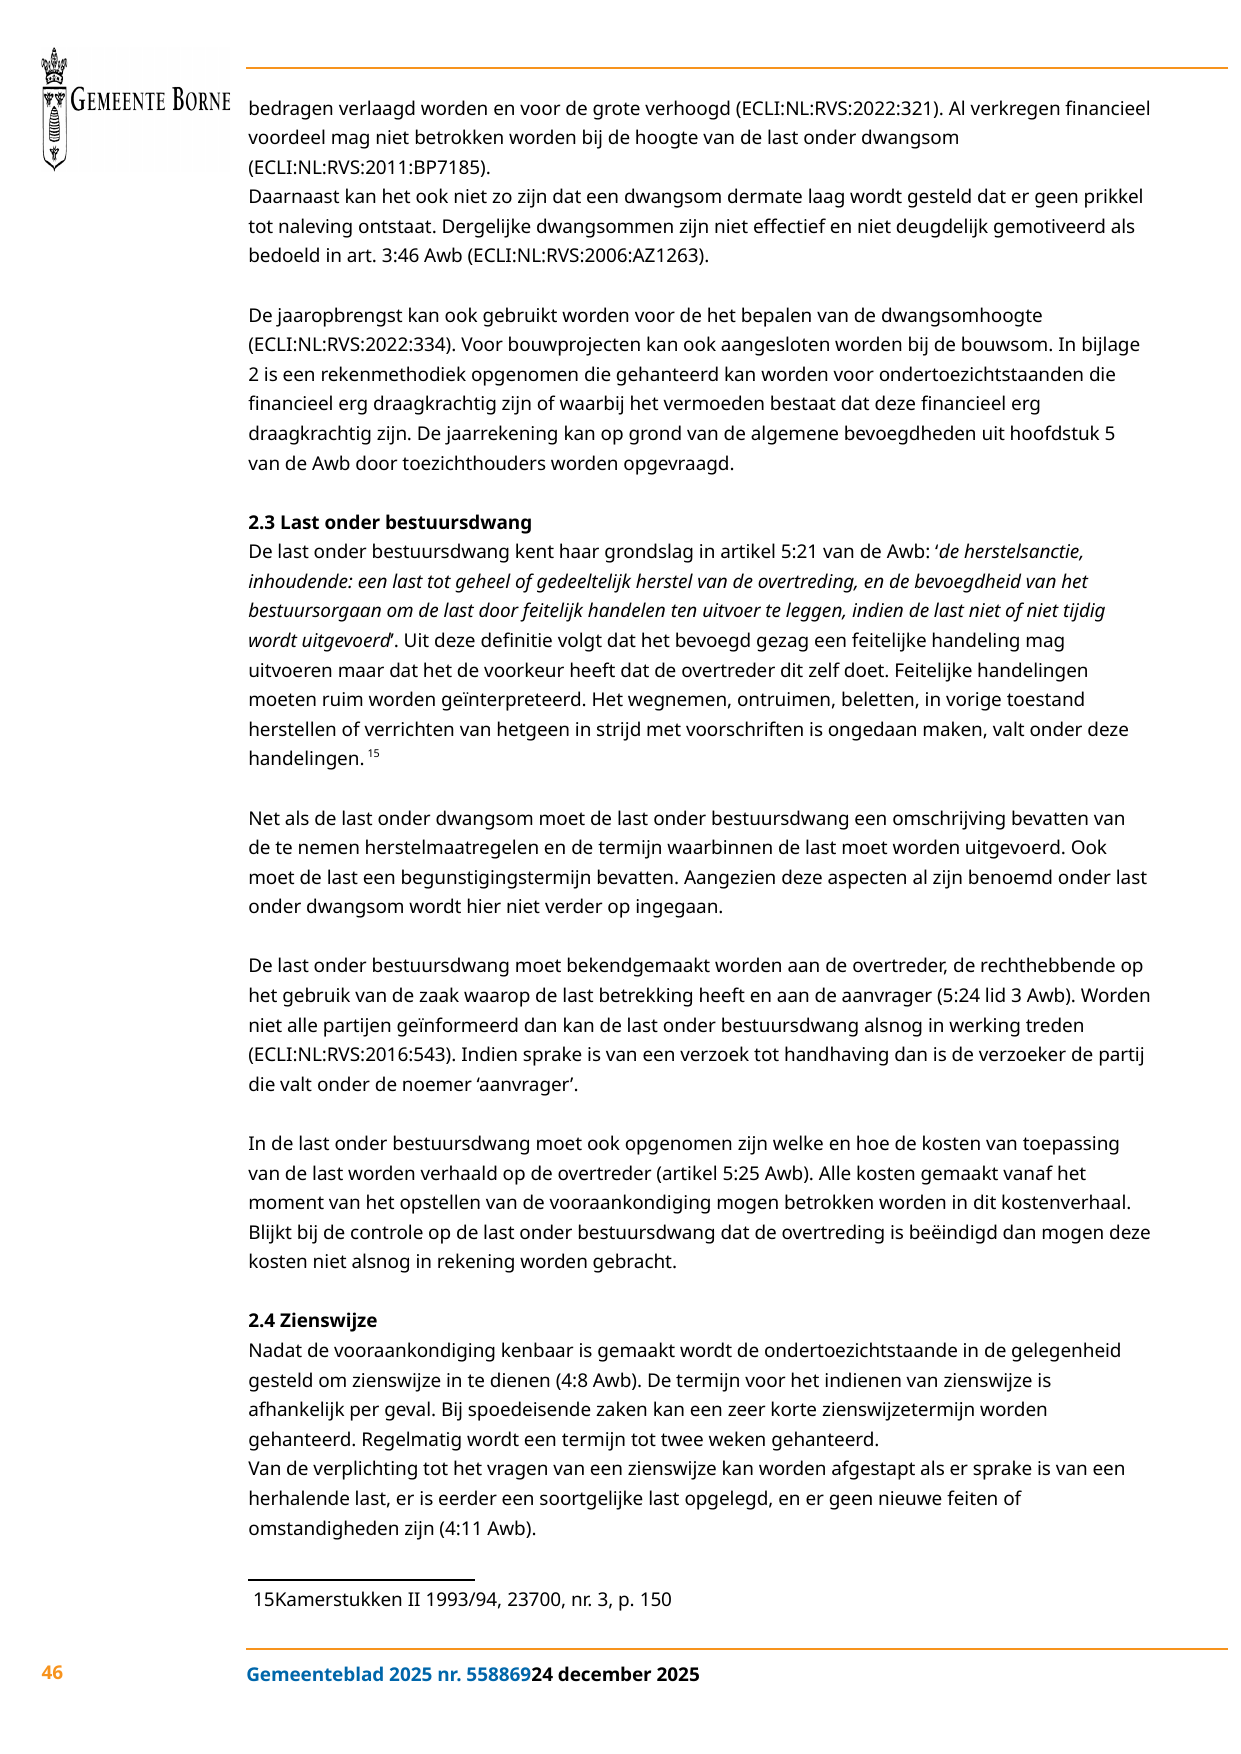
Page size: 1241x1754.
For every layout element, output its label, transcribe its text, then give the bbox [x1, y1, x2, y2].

text Nadat de vooraankondiging kenbaar is gemaakt wordt de ondertoezichtstaande in de gelegenheid gesteld om zienswijze in te dienen (4:8 Awb). De termijn voor het indienen van zienswijze is afhankelijk per geval. Bij spoedeisende zaken kan een zeer korte zienswijzetermijn worden gehanteerd. Regelmatig wordt een termijn tot twee weken gehanteerd. [248, 1337, 1152, 1452]
text Kamerstukken II 1993/94, 23700, nr. 3, p. 150 [248, 1586, 1152, 1612]
text De jaaropbrengst kan ook gebruikt worden voor de het bepalen van de dwangsomhoogte (ECLI:NL:RVS:2022:334). Voor bouwprojecten kan ook aangesloten worden bij de bouwsom. In bijlage 2 is een rekenmethodiek opgenomen die gehanteerd kan worden voor ondertoezichtstaanden die financieel erg draagkrachtig zijn of waarbij het vermoeden bestaat dat deze financieel erg draagkrachtig zijn. De jaarrekening kan op grond van de algemene bevoegdheden uit hoofdstuk 5 van de Awb door toezichthouders worden opgevraagd. [248, 302, 1152, 476]
text De last onder bestuursdwang moet bekendgemaakt worden aan de overtreder, de rechthebbende op het gebruik van de zaak waarop de last betrekking heeft en aan de aanvrager (5:24 lid 3 Awb). Worden niet alle partijen geïnformeerd dan kan de last onder bestuursdwang alsnog in werking treden (ECLI:NL:RVS:2016:543). Indien sprake is van een verzoek tot handhaving dan is de verzoeker de partij die valt onder de noemer ‘aanvrager’. [248, 953, 1152, 1097]
text De last onder bestuursdwang kent haar grondslag in artikel 5:21 van de Awb: ‘de herstelsanctie, inhoudende: een last tot geheel of gedeeltelijk herstel van de overtreding, en de bevoegdheid van het bestuursorgaan om de last door feitelijk handelen ten uitvoer te leggen, indien de last niet of niet tijdig wordt uitgevoerd’. Uit deze definitie volgt dat het bevoegd gezag een feitelijke handeling mag uitvoeren maar dat het de voorkeur heeft dat de overtreder dit zelf doet. Feitelijke handelingen moeten ruim worden geïnterpreteerd. Het wegnemen, ontruimen, beletten, in vorige toestand herstellen of verrichten van hetgeen in strijd met voorschriften is ongedaan maken, valt onder deze handelingen. [248, 538, 1152, 771]
text Van de verplichting tot het vragen van een zienswijze kan worden afgestapt als er sprake is van een herhalende last, er is eerder een soortgelijke last opgelegd, en er geen nieuwe feiten of omstandigheden zijn (4:11 Awb). [248, 1456, 1152, 1541]
text Daarnaast kan het ook niet zo zijn dat een dwangsom dermate laag wordt gesteld dat er geen prikkel tot naleving ontstaat. Dergelijke dwangsommen zijn niet effectief en niet deugdelijk gemotiveerd als bedoeld in art. 3:46 Awb (ECLI:NL:RVS:2006:AZ1263). [248, 183, 1152, 268]
text 2.3 Last onder bestuursdwang [248, 509, 1152, 535]
text In de last onder bestuursdwang moet ook opgenomen zijn welke en hoe de kosten van toepassing van de last worden verhaald op de overtreder (artikel 5:25 Awb). Alle kosten gemaakt vanaf het moment van het opstellen van de vooraankondiging mogen betrokken worden in dit kostenverhaal. Blijkt bij de controle op de last onder bestuursdwang dat de overtreding is beëindigd dan mogen deze kosten niet alsnog in rekening worden gebracht. [248, 1130, 1152, 1274]
text 2.4 Zienswijze [248, 1308, 1152, 1333]
picture [41, 47, 231, 172]
text bedragen verlaagd worden en voor de grote verhoogd (ECLI:NL:RVS:2022:321). Al verkregen financieel voordeel mag niet betrokken worden bij de hoogte van de last onder dwangsom (ECLI:NL:RVS:2011:BP7185). [248, 95, 1152, 180]
text Net als de last onder dwangsom moet de last onder bestuursdwang een omschrijving bevatten van de te nemen herstelmaatregelen en de termijn waarbinnen de last moet worden uitgevoerd. Ook moet de last een begunstigingstermijn bevatten. Aangezien deze aspecten al zijn benoemd onder last onder dwangsom wordt hier niet verder op ingegaan. [248, 805, 1152, 919]
